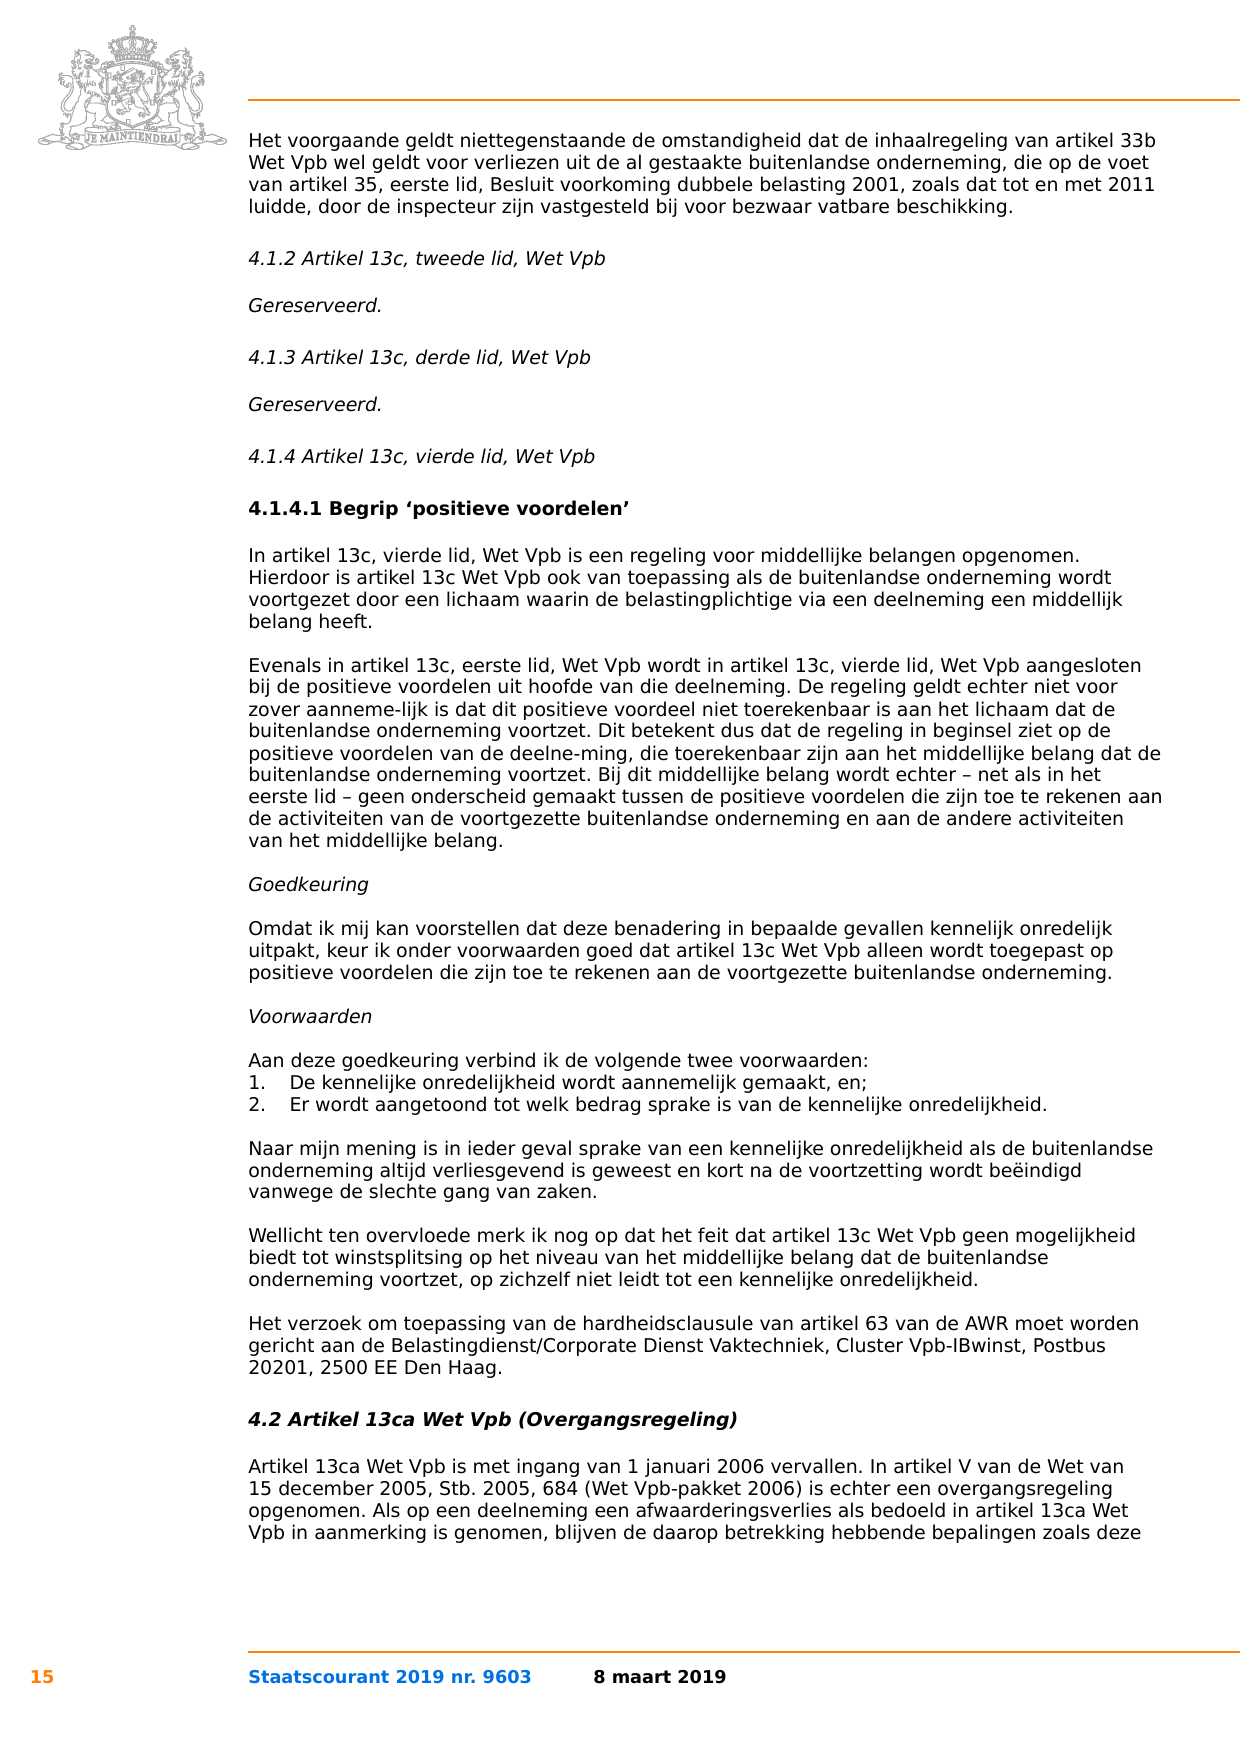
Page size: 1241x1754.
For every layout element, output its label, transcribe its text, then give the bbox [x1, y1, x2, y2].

text Aan deze goedkeuring verbind ik de volgende twee voorwaarden: [248, 1050, 1163, 1072]
text In artikel 13c, vierde lid, Wet Vpb is een regeling voor middellijke belangen opgenomen. Hierdoor is artikel 13c Wet Vpb ook van toepassing als de buitenlandse onderneming wordt voortgezet door een lichaam waarin de belastingplichtige via een deelneming een middellijk belang heeft. [248, 545, 1163, 633]
text 2. Er wordt aangetoond tot welk bedrag sprake is van de kennelijke onredelijkheid. [248, 1094, 1163, 1116]
subtitle Goedkeuring [248, 874, 1163, 896]
text Gereserveerd. [248, 295, 1163, 317]
text Naar mijn mening is in ieder geval sprake van een kennelijke onredelijkheid als de buitenlandse onderneming altijd verliesgevend is geweest en kort na de voortzetting wordt beëindigd vanwege de slechte gang van zaken. [248, 1137, 1163, 1203]
text Het verzoek om toepassing van de hardheidsclausule van artikel 63 van de AWR moet worden gericht aan de Belastingdienst/Corporate Dienst Vaktechniek, Cluster Vpb-IBwinst, Postbus 20201, 2500 EE Den Haag. [248, 1313, 1163, 1379]
subtitle 4.1.4 Artikel 13c, vierde lid, Wet Vpb [248, 446, 1163, 468]
text Artikel 13ca Wet Vpb is met ingang van 1 januari 2006 vervallen. In artikel V van de Wet van 15 december 2005, Stb. 2005, 684 (Wet Vpb-pakket 2006) is echter een overgangsregeling opgenomen. Als op een deelneming een afwaarderingsverlies als bedoeld in artikel 13ca Wet Vpb in aanmerking is genomen, blijven de daarop betrekking hebbende bepalingen zoals deze [248, 1456, 1163, 1544]
subtitle 4.2 Artikel 13ca Wet Vpb (Overgangsregeling) [248, 1409, 1163, 1431]
subtitle 4.1.2 Artikel 13c, tweede lid, Wet Vpb [248, 248, 1163, 270]
text Gereserveerd. [248, 394, 1163, 416]
subtitle Voorwaarden [248, 1006, 1163, 1028]
subtitle 4.1.4.1 Begrip ‘positieve voordelen’ [248, 498, 1163, 520]
picture [38, 25, 227, 150]
subtitle 4.1.3 Artikel 13c, derde lid, Wet Vpb [248, 347, 1163, 369]
text 1. De kennelijke onredelijkheid wordt aannemelijk gemaakt, en; [248, 1072, 1163, 1094]
text Wellicht ten overvloede merk ik nog op dat het feit dat artikel 13c Wet Vpb geen mogelijkheid biedt tot winstsplitsing op het niveau van het middellijke belang dat de buitenlandse onderneming voortzet, op zichzelf niet leidt tot een kennelijke onredelijkheid. [248, 1225, 1163, 1291]
text Het voorgaande geldt niettegenstaande de omstandigheid dat de inhaalregeling van artikel 33b Wet Vpb wel geldt voor verliezen uit de al gestaakte buitenlandse onderneming, die op de voet van artikel 35, eerste lid, Besluit voorkoming dubbele belasting 2001, zoals dat tot en met 2011 luidde, door de inspecteur zijn vastgesteld bij voor bezwaar vatbare beschikking. [248, 130, 1163, 218]
text Evenals in artikel 13c, eerste lid, Wet Vpb wordt in artikel 13c, vierde lid, Wet Vpb aangesloten bij de positieve voordelen uit hoofde van die deelneming. De regeling geldt echter niet voor zover aanneme-lijk is dat dit positieve voordeel niet toerekenbaar is aan het lichaam dat de buitenlandse onderneming voortzet. Dit betekent dus dat de regeling in beginsel ziet op de positieve voordelen van de deelne-ming, die toerekenbaar zijn aan het middellijke belang dat de buitenlandse onderneming voortzet. Bij dit middellijke belang wordt echter – net als in het eerste lid – geen onderscheid gemaakt tussen de positieve voordelen die zijn toe te rekenen aan de activiteiten van de voortgezette buitenlandse onderneming en aan de andere activiteiten van het middellijke belang. [248, 654, 1163, 852]
text Omdat ik mij kan voorstellen dat deze benadering in bepaalde gevallen kennelijk onredelijk uitpakt, keur ik onder voorwaarden goed dat artikel 13c Wet Vpb alleen wordt toegepast op positieve voordelen die zijn toe te rekenen aan de voortgezette buitenlandse onderneming. [248, 918, 1163, 984]
